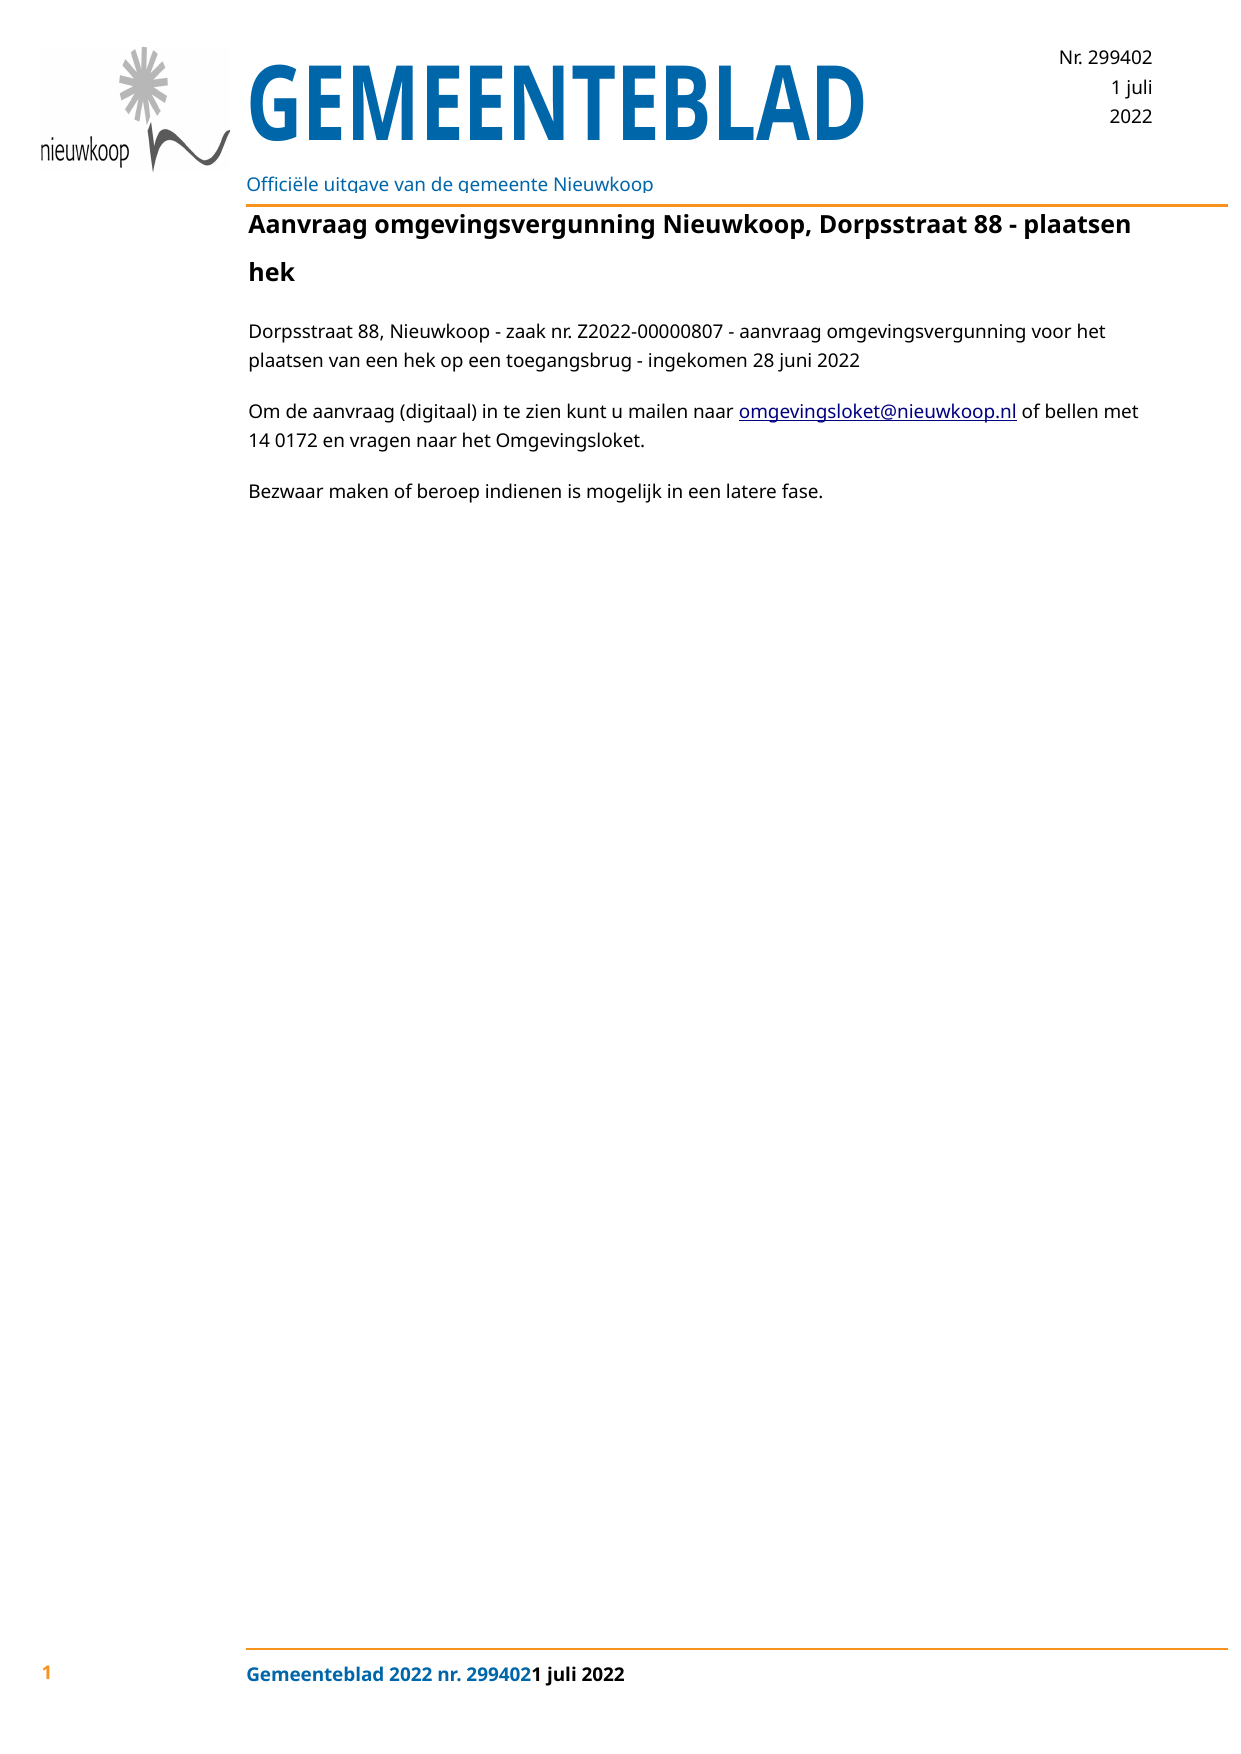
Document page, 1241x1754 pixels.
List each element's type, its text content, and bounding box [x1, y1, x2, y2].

text Bezwaar maken of beroep indienen is mogelijk in een latere fase. [248, 478, 1152, 504]
picture [41, 47, 231, 172]
text Aanvraag omgevingsvergunning Nieuwkoop, Dorpsstraat 88 - plaatsen hek [248, 207, 1152, 288]
text Om de aanvraag (digitaal) in te zien kunt u mailen naar omgevingsloket@nieuwkoop.nl of bellen met 14 0172 en vragen naar het Omgevingsloket. [248, 398, 1152, 453]
text Dorpsstraat 88, Nieuwkoop - zaak nr. Z2022-00000807 - aanvraag omgevingsvergunning voor het plaatsen van een hek op een toegangsbrug - ingekomen 28 juni 2022 [248, 318, 1152, 373]
